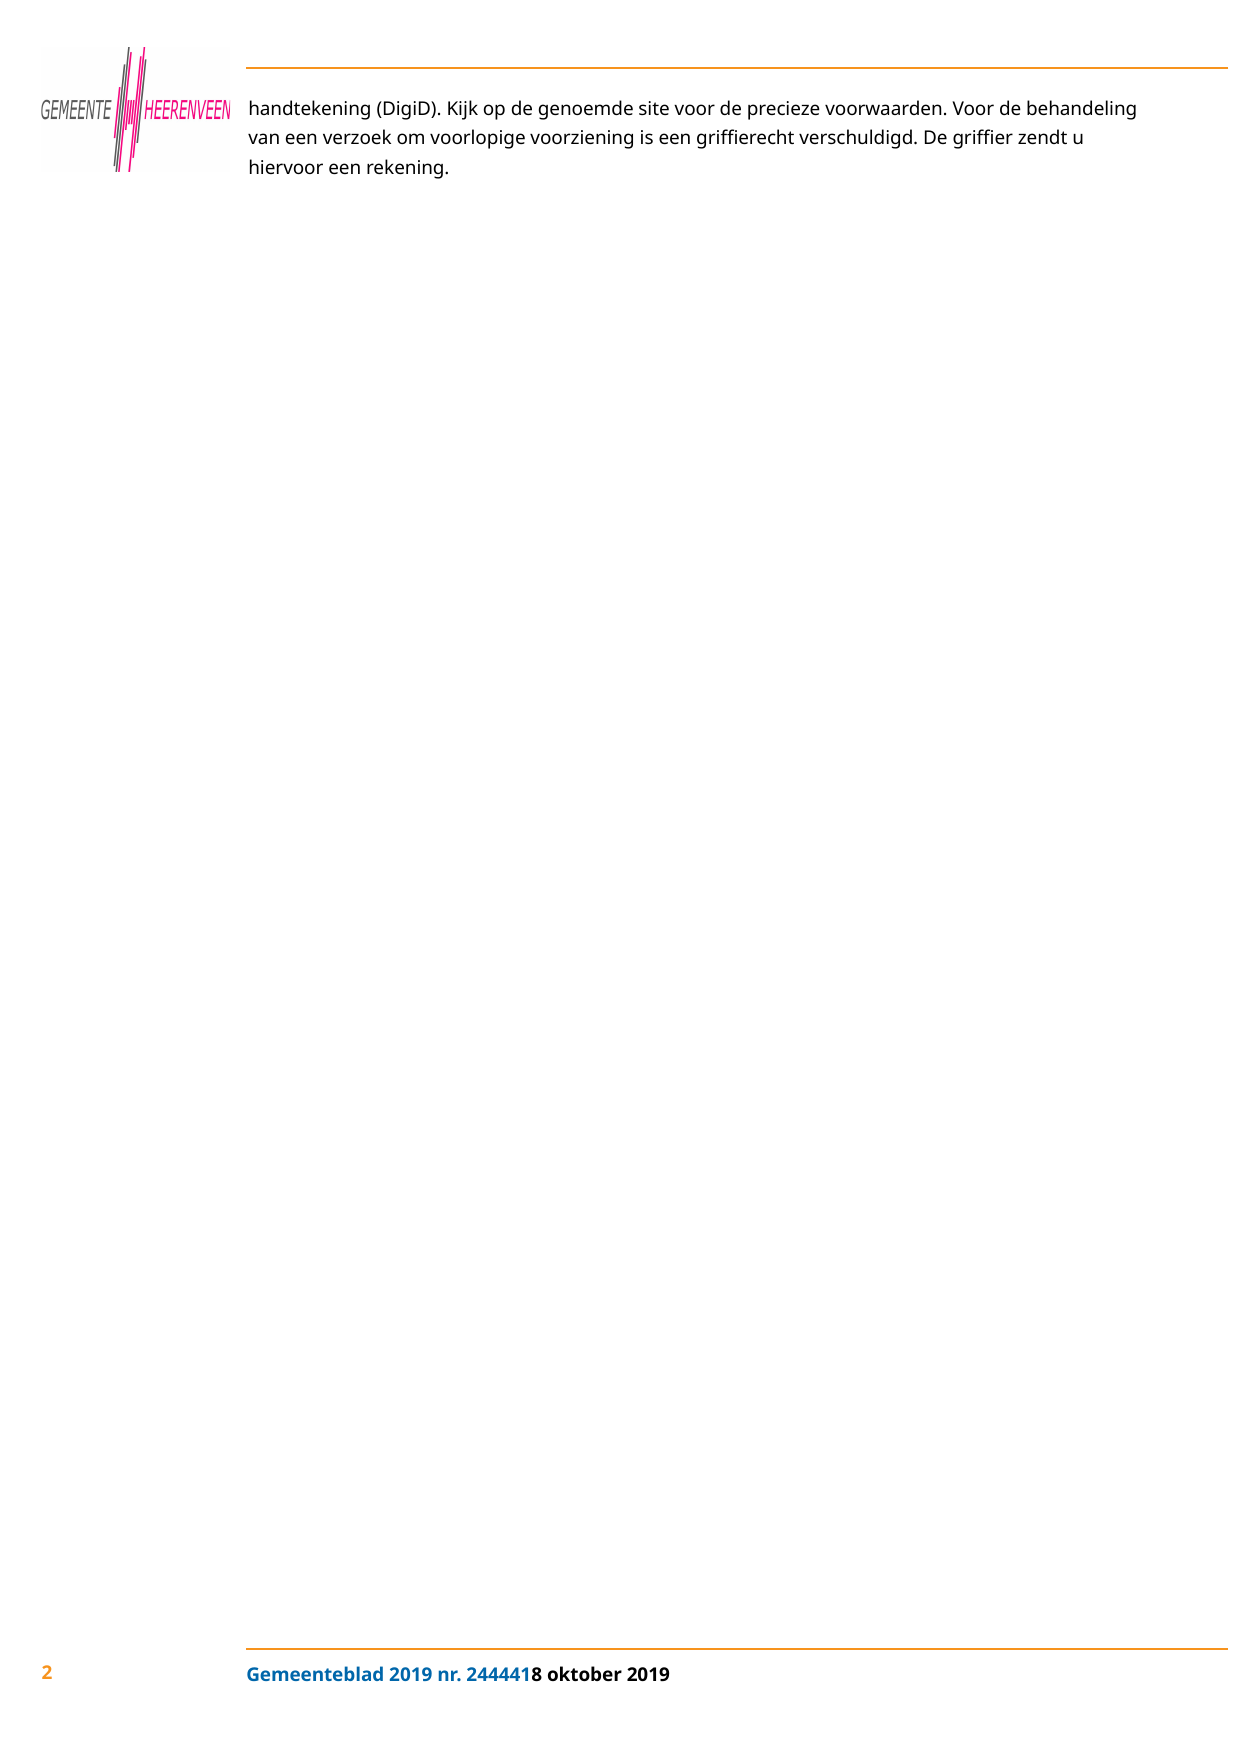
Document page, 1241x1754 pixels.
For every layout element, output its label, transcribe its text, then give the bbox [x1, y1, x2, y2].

text handtekening (DigiD). Kijk op de genoemde site voor de precieze voorwaarden. Voor de behandeling van een verzoek om voorlopige voorziening is een griffierecht verschuldigd. De griffier zendt u hiervoor een rekening. [248, 95, 1152, 180]
picture [41, 47, 231, 172]
